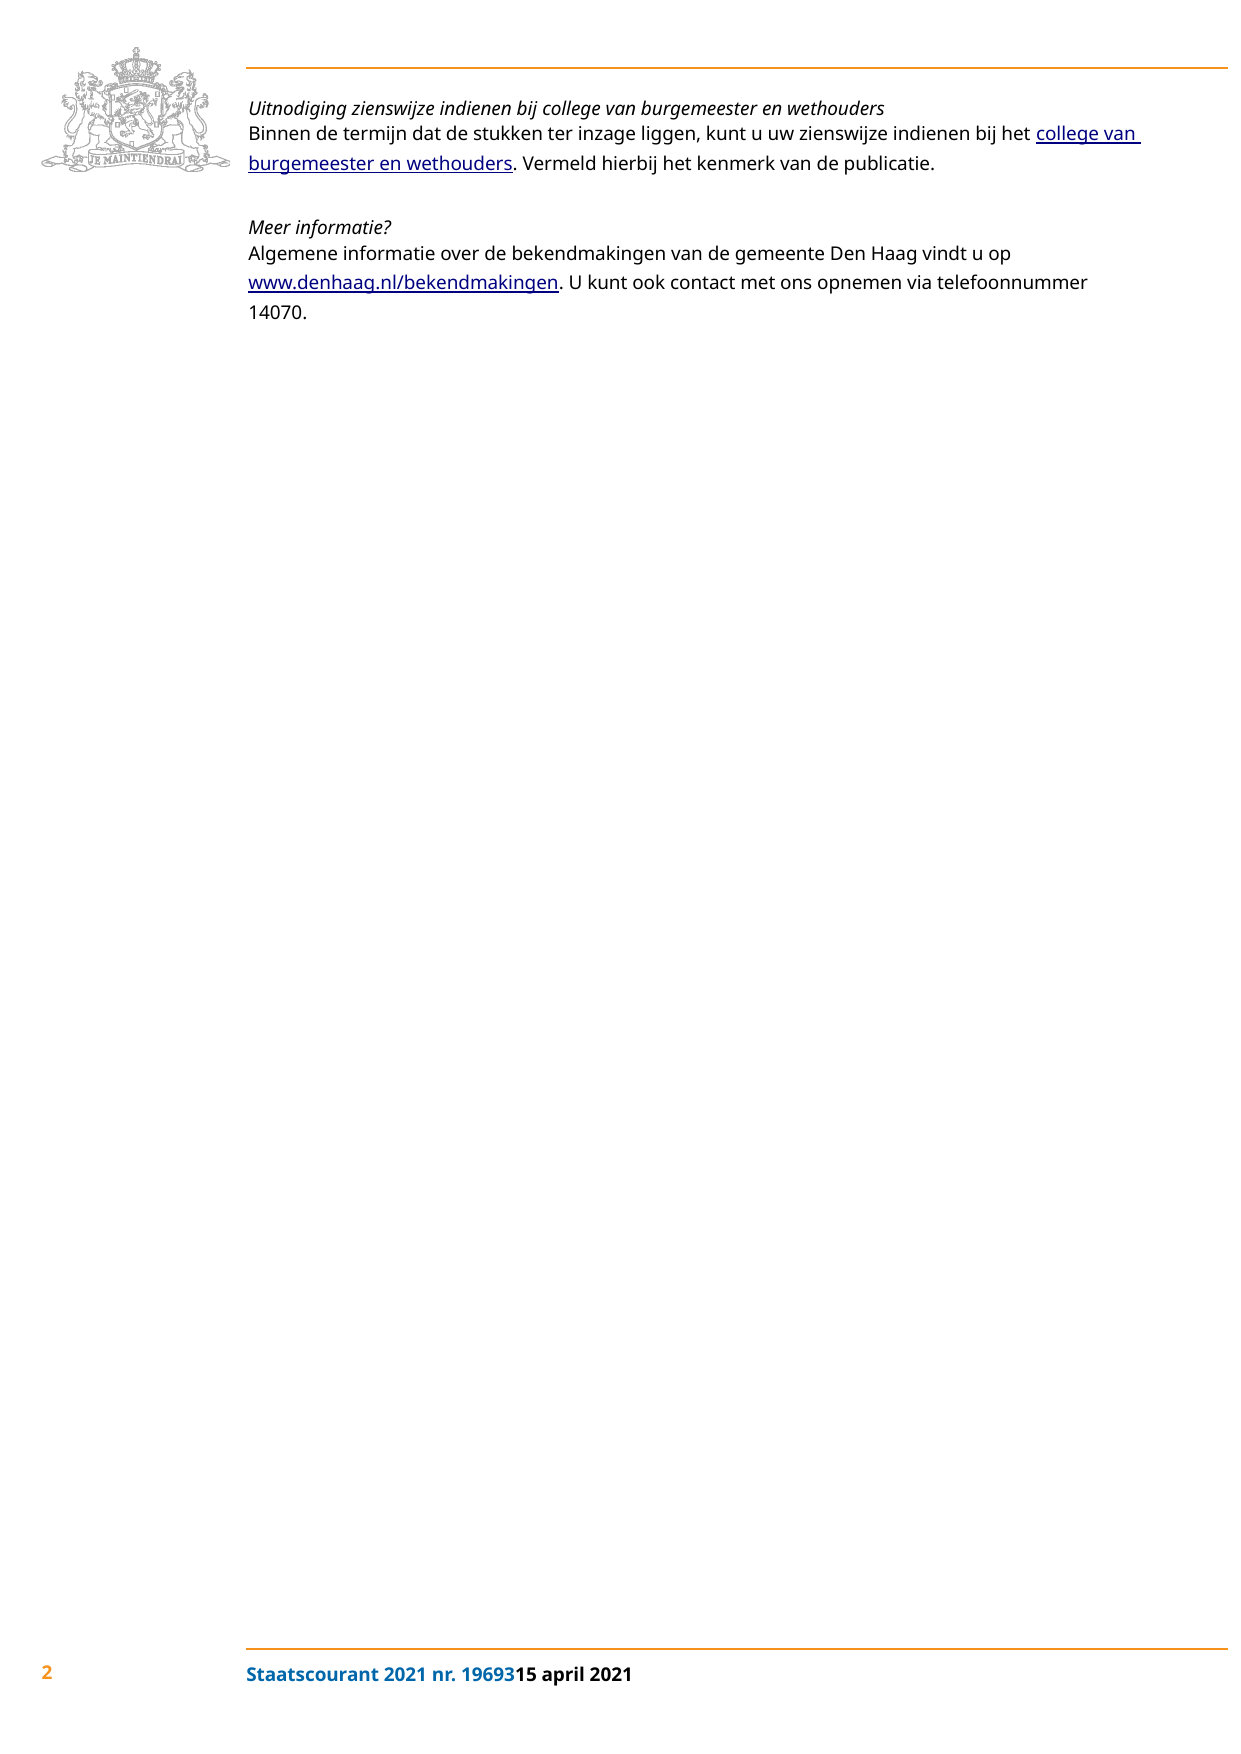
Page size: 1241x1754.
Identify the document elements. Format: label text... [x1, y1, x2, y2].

text Uitnodiging zienswijze indienen bij college van burgemeester en wethouders [248, 95, 1152, 121]
text Algemene informatie over de bekendmakingen van de gemeente Den Haag vindt u op www.denhaag.nl/bekendmakingen. U kunt ook contact met ons opnemen via telefoonnummer 14070. [248, 240, 1152, 325]
picture [41, 47, 231, 172]
text Binnen de termijn dat de stukken ter inzage liggen, kunt u uw zienswijze indienen bij het college van burgemeester en wethouders. Vermeld hierbij het kenmerk van de publicatie. [248, 121, 1152, 176]
text Meer informatie? [248, 214, 1152, 240]
